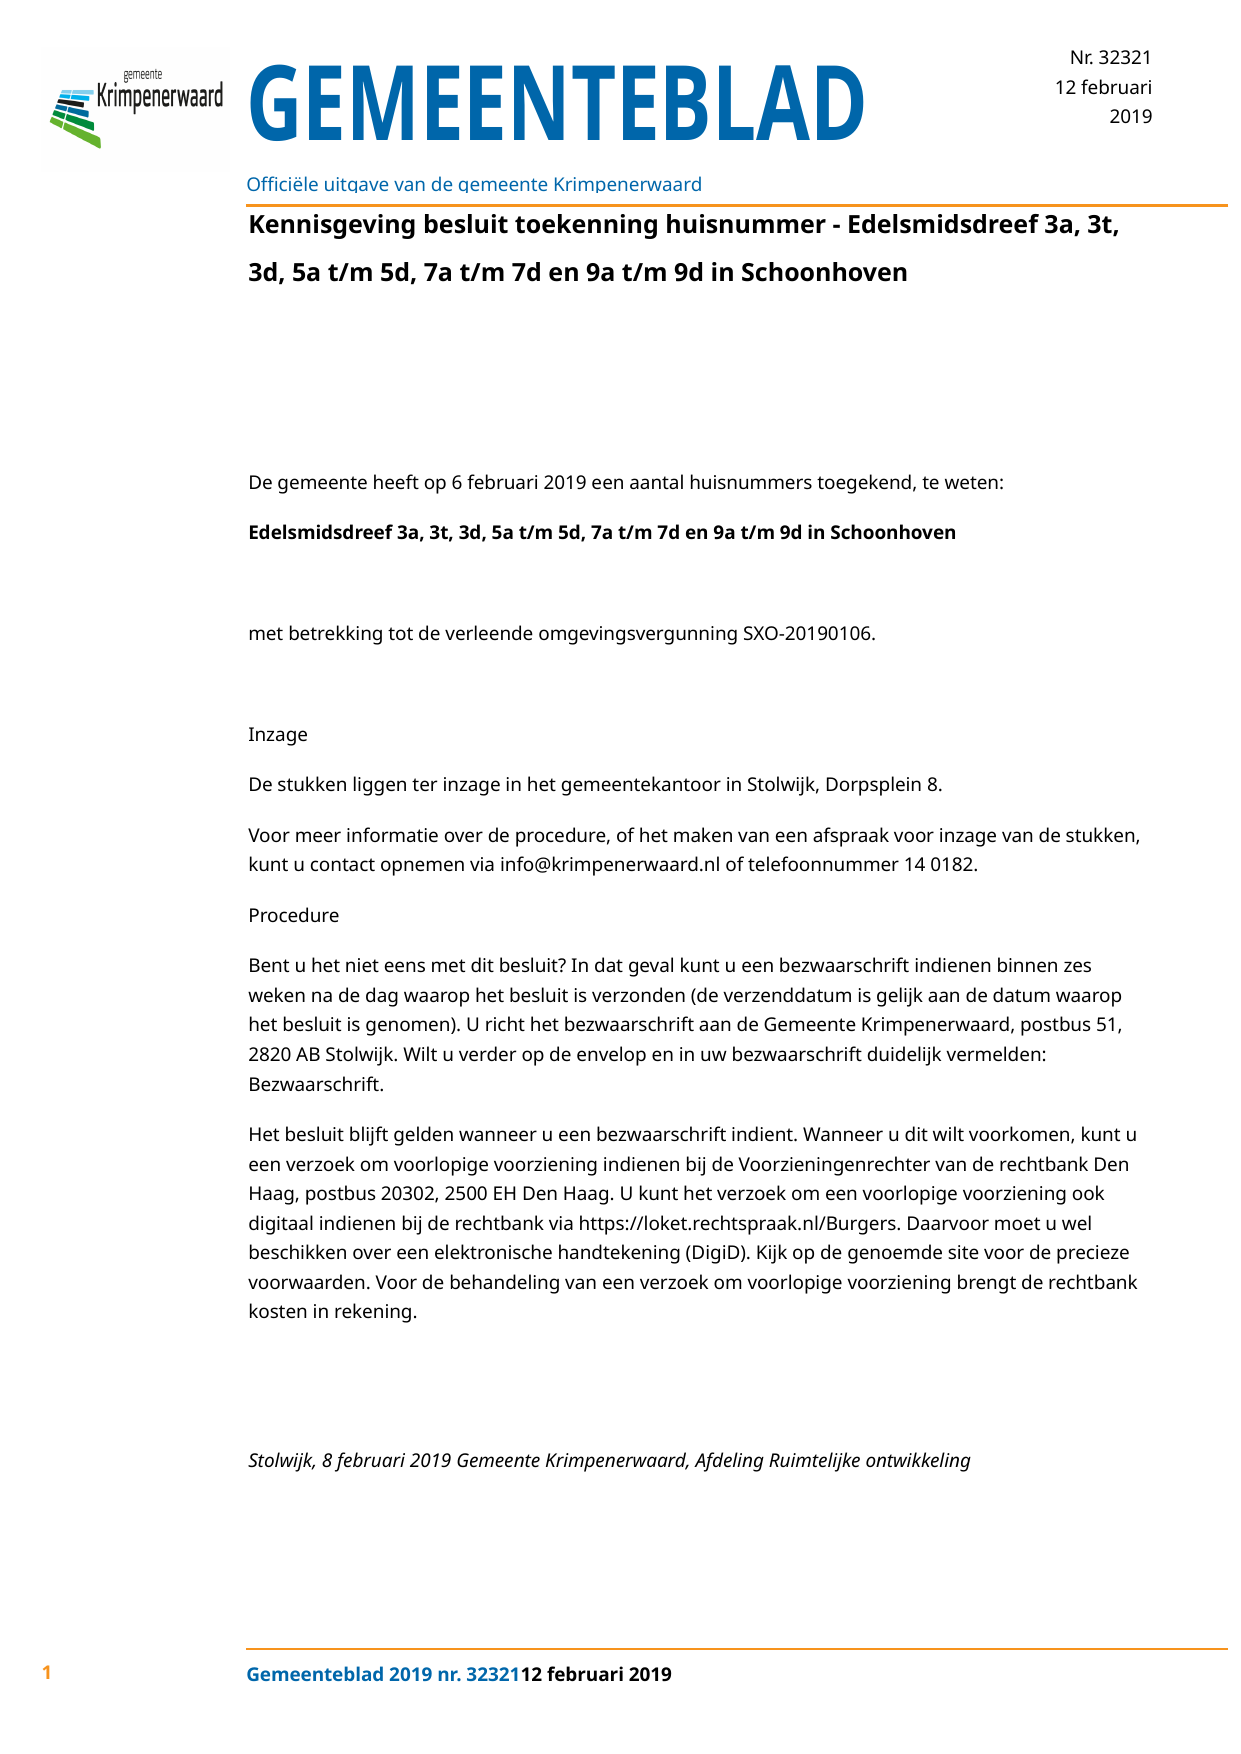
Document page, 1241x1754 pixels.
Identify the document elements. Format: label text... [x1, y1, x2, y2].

text Procedure [248, 902, 1152, 928]
text Edelsmidsdreef 3a, 3t, 3d, 5a t/m 5d, 7a t/m 7d en 9a t/m 9d in Schoonhoven [248, 519, 1152, 545]
text Het besluit blijft gelden wanneer u een bezwaarschrift indient. Wanneer u dit wilt voorkomen, kunt u een verzoek om voorlopige voorziening indienen bij de Voorzieningenrechter van de rechtbank Den Haag, postbus 20302, 2500 EH Den Haag. U kunt het verzoek om een voorlopige voorziening ook digitaal indienen bij de rechtbank via https://loket.rechtspraak.nl/Burgers. Daarvoor moet u wel beschikken over een elektronische handtekening (DigiD). Kijk op de genoemde site voor de precieze voorwaarden. Voor de behandeling van een verzoek om voorlopige voorziening brengt de rechtbank kosten in rekening. [248, 1121, 1152, 1324]
text Bent u het niet eens met dit besluit? In dat geval kunt u een bezwaarschrift indienen binnen zes weken na de dag waarop het besluit is verzonden (de verzenddatum is gelijk aan de datum waarop het besluit is genomen). U richt het bezwaarschrift aan de Gemeente Krimpenerwaard, postbus 51, 2820 AB Stolwijk. Wilt u verder op de envelop en in uw bezwaarschrift duidelijk vermelden: Bezwaarschrift. [248, 952, 1152, 1097]
text De stukken liggen ter inzage in het gemeentekantoor in Stolwijk, Dorpsplein 8. [248, 772, 1152, 797]
text Kennisgeving besluit toekenning huisnummer - Edelsmidsdreef 3a, 3t, 3d, 5a t/m 5d, 7a t/m 7d en 9a t/m 9d in Schoonhoven [248, 207, 1152, 288]
text met betrekking tot de verleende omgevingsvergunning SXO-20190106. [248, 620, 1152, 646]
text Inzage [248, 721, 1152, 747]
text De gemeente heeft op 6 februari 2019 een aantal huisnummers toegekend, te weten: [248, 469, 1152, 495]
text Voor meer informatie over de procedure, of het maken van een afspraak voor inzage van de stukken, kunt u contact opnemen via info@krimpenerwaard.nl of telefoonnummer 14 0182. [248, 822, 1152, 877]
picture [41, 47, 231, 172]
text Stolwijk, 8 februari 2019 Gemeente Krimpenerwaard, Afdeling Ruimtelijke ontwikkeling [248, 1447, 1152, 1473]
